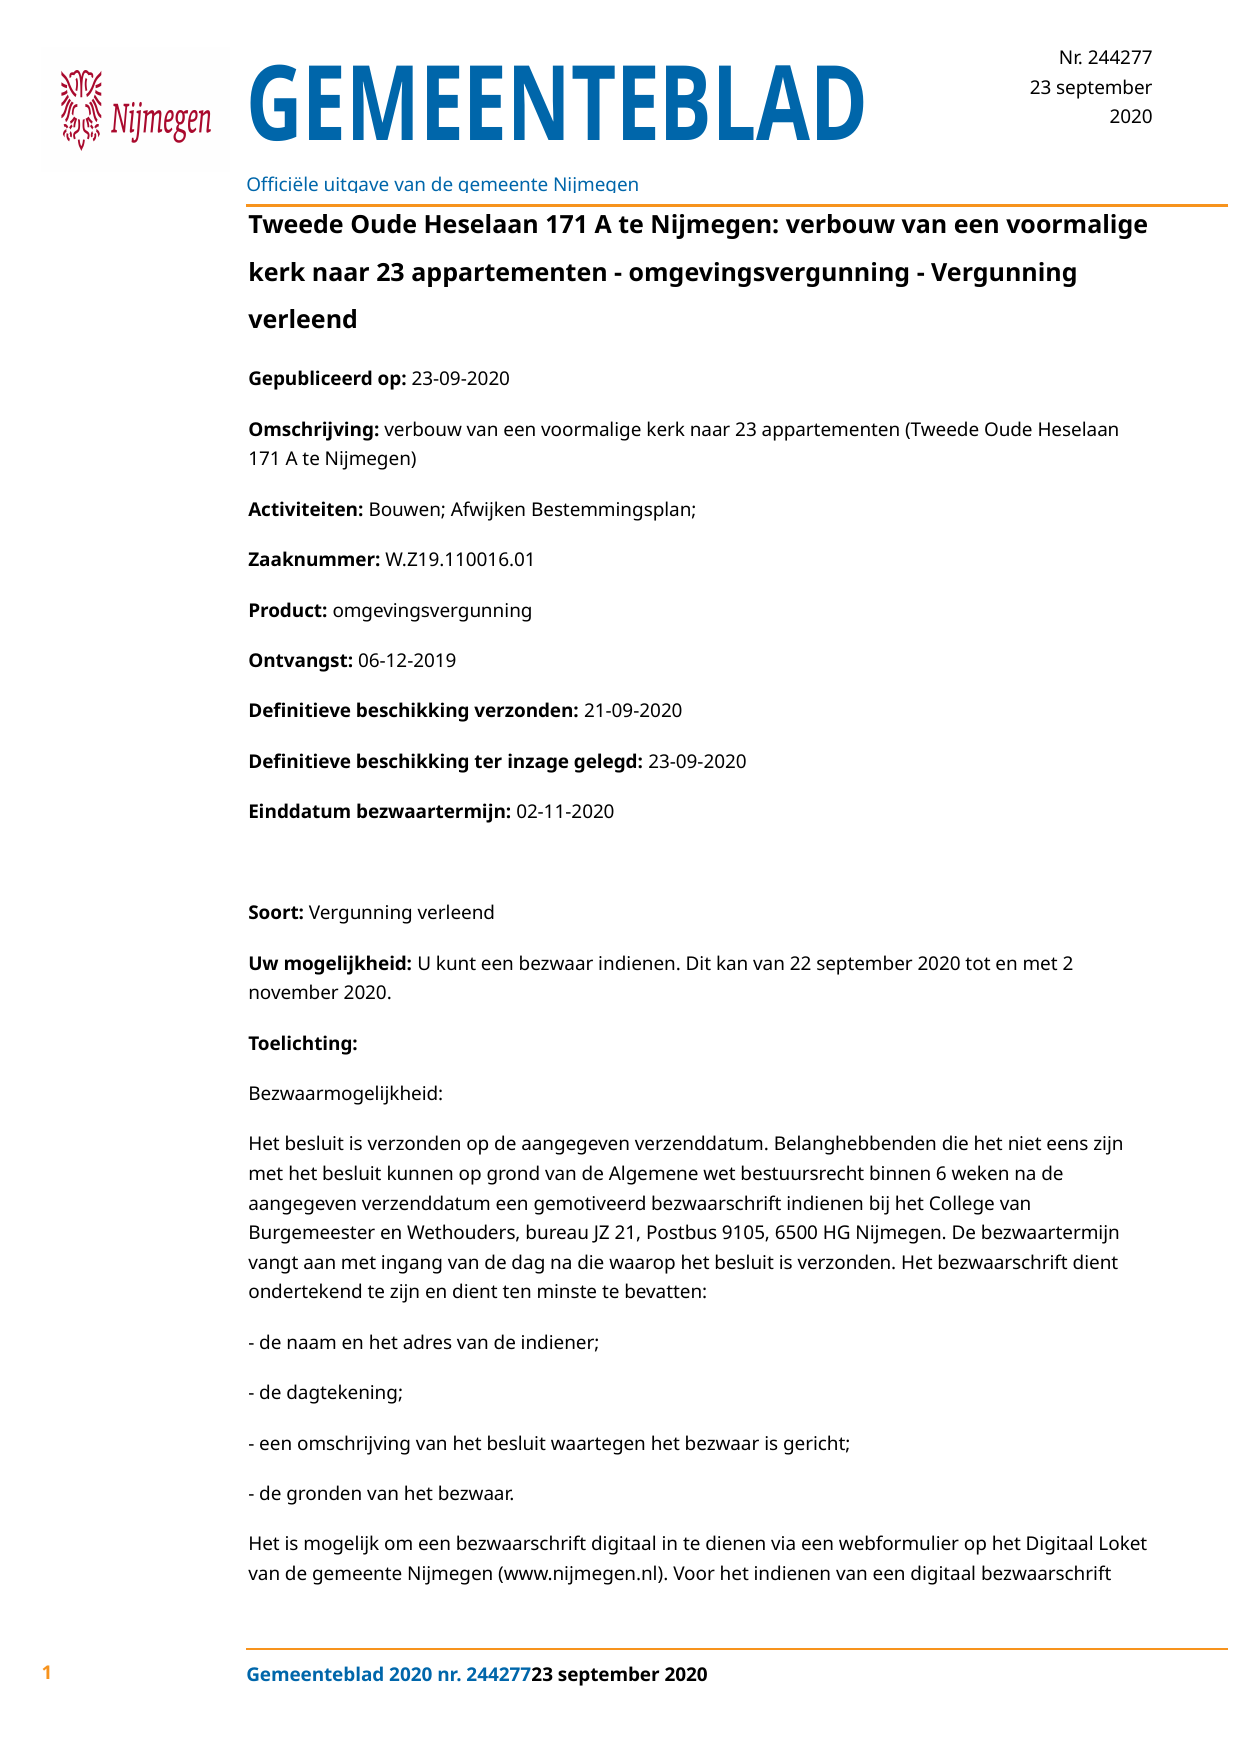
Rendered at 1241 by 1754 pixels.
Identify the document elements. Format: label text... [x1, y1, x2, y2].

text - een omschrijving van het besluit waartegen het bezwaar is gericht; [248, 1430, 1152, 1455]
text - de dagtekening; [248, 1379, 1152, 1405]
text Gepubliceerd op: 23-09-2020 [248, 366, 1152, 391]
text Tweede Oude Heselaan 171 A te Nijmegen: verbouw van een voormalige kerk naar 23 appartementen - omgevingsvergunning - Vergunning verleend [248, 207, 1152, 336]
text Het besluit is verzonden op de aangegeven verzenddatum. Belanghebbenden die het niet eens zijn met het besluit kunnen op grond van de Algemene wet bestuursrecht binnen 6 weken na de aangegeven verzenddatum een gemotiveerd bezwaarschrift indienen bij het College van Burgemeester en Wethouders, bureau JZ 21, Postbus 9105, 6500 HG Nijmegen. De bezwaartermijn vangt aan met ingang van de dag na die waarop het besluit is verzonden. Het bezwaarschrift dient ondertekend te zijn en dient ten minste te bevatten: [248, 1131, 1152, 1304]
text - de naam en het adres van de indiener; [248, 1329, 1152, 1354]
text Activiteiten: Bouwen; Afwijken Bestemmingsplan; [248, 496, 1152, 522]
picture [41, 47, 231, 172]
text Product: omgevingsvergunning [248, 597, 1152, 622]
text Bezwaarmogelijkheid: [248, 1080, 1152, 1106]
text Omschrijving: verbouw van een voormalige kerk naar 23 appartementen (Tweede Oude Heselaan 171 A te Nijmegen) [248, 416, 1152, 471]
text Toelichting: [248, 1030, 1152, 1055]
text Definitieve beschikking verzonden: 21-09-2020 [248, 698, 1152, 723]
text Definitieve beschikking ter inzage gelegd: 23-09-2020 [248, 748, 1152, 774]
text Het is mogelijk om een bezwaarschrift digitaal in te dienen via een webformulier op het Digitaal Loket van de gemeente Nijmegen (www.nijmegen.nl). Voor het indienen van een digitaal bezwaarschrift [248, 1531, 1152, 1586]
text Uw mogelijkheid: U kunt een bezwaar indienen. Dit kan van 22 september 2020 tot en met 2 november 2020. [248, 950, 1152, 1005]
text Soort: Vergunning verleend [248, 899, 1152, 925]
text Ontvangst: 06-12-2019 [248, 647, 1152, 673]
text Zaaknummer: W.Z19.110016.01 [248, 546, 1152, 572]
text Einddatum bezwaartermijn: 02-11-2020 [248, 798, 1152, 824]
text - de gronden van het bezwaar. [248, 1480, 1152, 1506]
